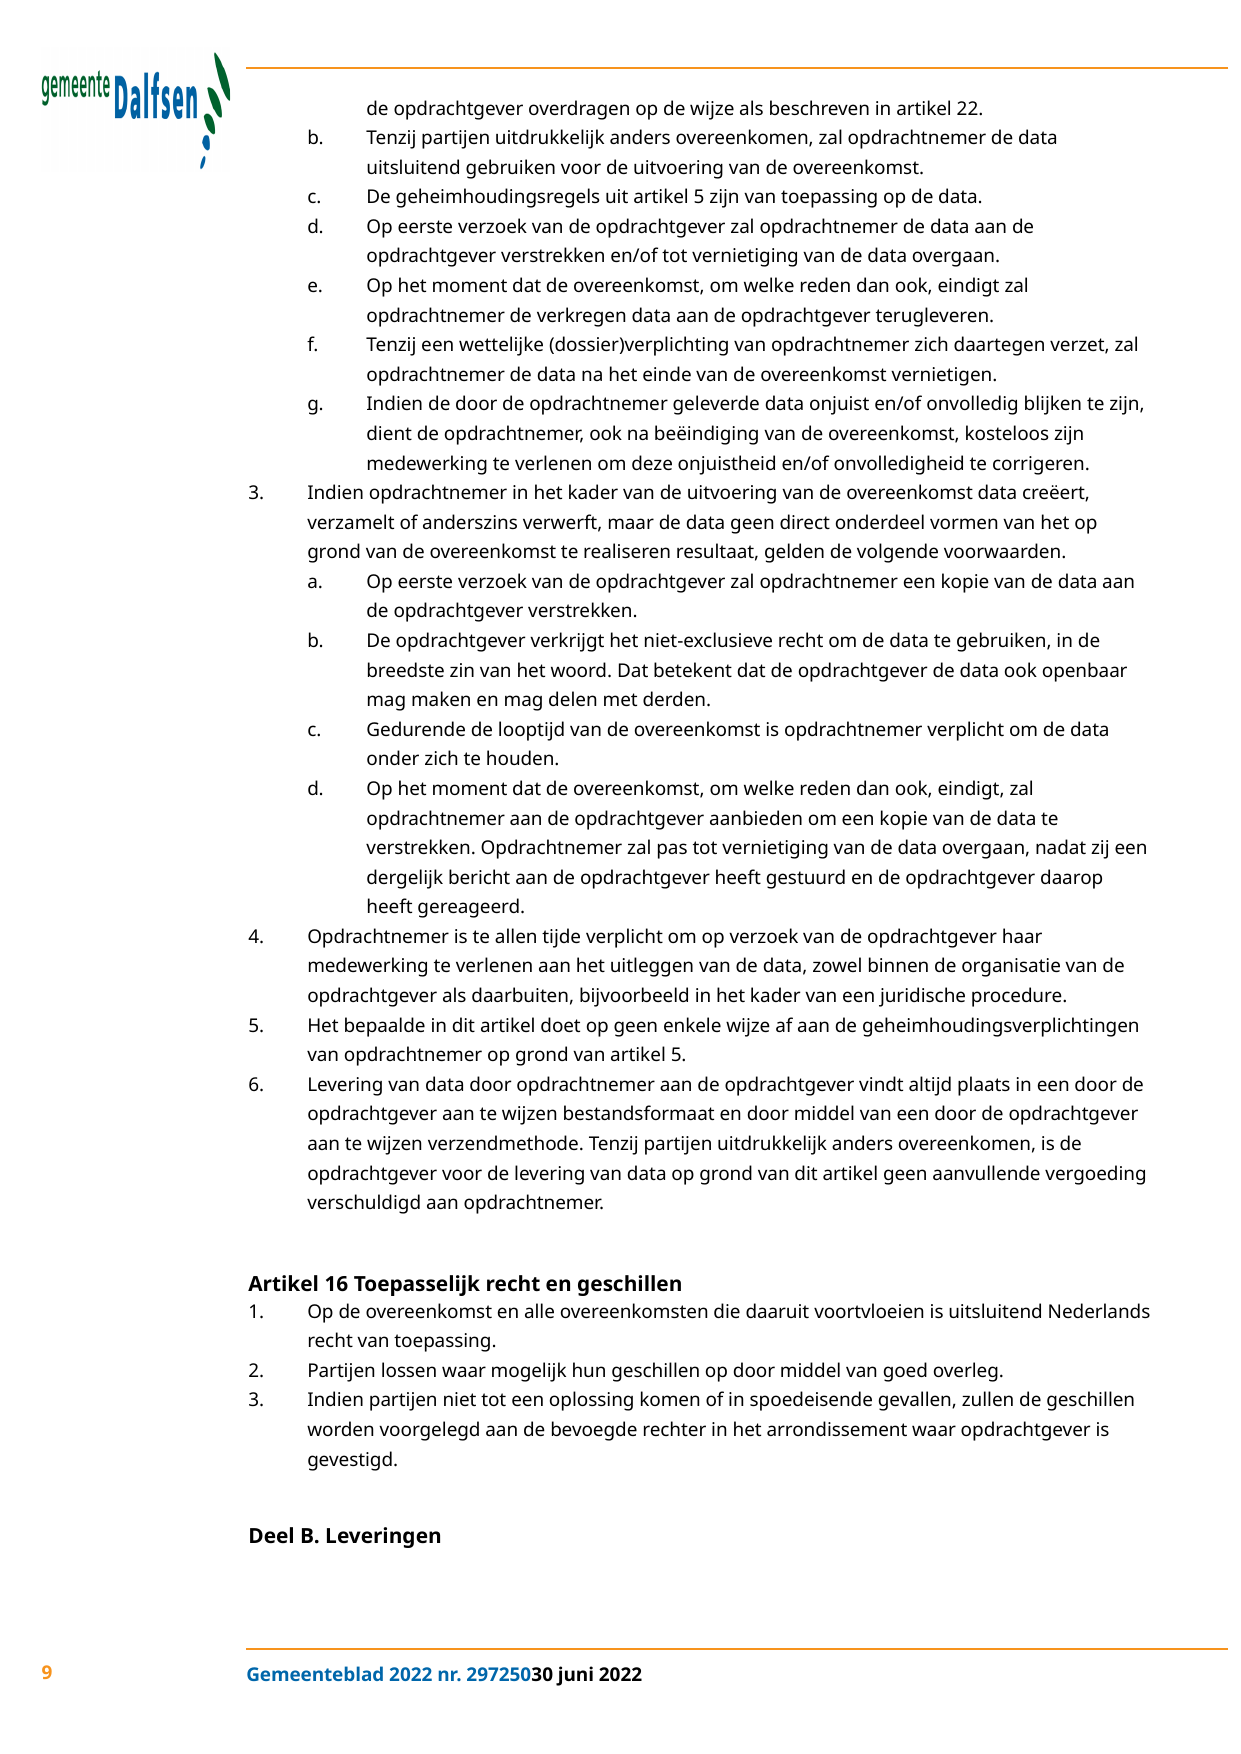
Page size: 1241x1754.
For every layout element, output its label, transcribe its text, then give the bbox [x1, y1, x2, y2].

list Op het moment dat de overeenkomst, om welke reden dan ook, eindigt, zal opdrachtnemer aan de opdrachtgever aanbieden om een kopie van de data te verstrekken. Opdrachtnemer zal pas tot vernietiging van de data overgaan, nadat zij een dergelijk bericht aan de opdrachtgever heeft gestuurd en de opdrachtgever daarop heeft gereageerd. [307, 775, 1152, 919]
list Op de overeenkomst en alle overeenkomsten die daaruit voortvloeien is uitsluitend Nederlands recht van toepassing. [248, 1298, 1152, 1353]
list Partijen lossen waar mogelijk hun geschillen op door middel van goed overleg. [248, 1357, 1152, 1383]
text Artikel 16 Toepasselijk recht en geschillen [248, 1269, 1152, 1298]
list Levering van data door opdrachtnemer aan de opdrachtgever vindt altijd plaats in een door de opdrachtgever aan te wijzen bestandsformaat en door middel van een door de opdrachtgever aan te wijzen verzendmethode. Tenzij partijen uitdrukkelijk anders overeenkomen, is de opdrachtgever voor de levering van data op grond van dit artikel geen aanvullende vergoeding verschuldigd aan opdrachtnemer. [248, 1071, 1152, 1215]
list Indien opdrachtnemer in het kader van de uitvoering van de overeenkomst data creëert, verzamelt of anderszins verwerft, maar de data geen direct onderdeel vormen van het op grond van de overeenkomst te realiseren resultaat, gelden de volgende voorwaarden. [248, 479, 1152, 564]
list Gedurende de looptijd van de overeenkomst is opdrachtnemer verplicht om de data onder zich te houden. [307, 716, 1152, 771]
list de opdrachtgever overdragen op de wijze als beschreven in artikel 22. [307, 95, 1152, 121]
text Deel B. Leveringen [248, 1521, 1152, 1549]
list Tenzij partijen uitdrukkelijk anders overeenkomen, zal opdrachtnemer de data uitsluitend gebruiken voor de uitvoering van de overeenkomst. [307, 124, 1152, 180]
list Op eerste verzoek van de opdrachtgever zal opdrachtnemer een kopie van de data aan de opdrachtgever verstrekken. [307, 568, 1152, 623]
list Op het moment dat de overeenkomst, om welke reden dan ook, eindigt zal opdrachtnemer de verkregen data aan de opdrachtgever terugleveren. [307, 272, 1152, 328]
list Indien de door de opdrachtnemer geleverde data onjuist en/of onvolledig blijken te zijn, dient de opdrachtnemer, ook na beëindiging van de overeenkomst, kosteloos zijn medewerking te verlenen om deze onjuistheid en/of onvolledigheid te corrigeren. [307, 391, 1152, 476]
list Het bepaalde in dit artikel doet op geen enkele wijze af aan de geheimhoudingsverplichtingen van opdrachtnemer op grond van artikel 5. [248, 1012, 1152, 1067]
list Indien partijen niet tot een oplossing komen of in spoedeisende gevallen, zullen de geschillen worden voorgelegd aan de bevoegde rechter in het arrondissement waar opdrachtgever is gevestigd. [248, 1387, 1152, 1471]
picture [41, 47, 231, 172]
list De opdrachtgever verkrijgt het niet-exclusieve recht om de data te gebruiken, in de breedste zin van het woord. Dat betekent dat de opdrachtgever de data ook openbaar mag maken en mag delen met derden. [307, 627, 1152, 712]
list Tenzij een wettelijke (dossier)verplichting van opdrachtnemer zich daartegen verzet, zal opdrachtnemer de data na het einde van de overeenkomst vernietigen. [307, 331, 1152, 387]
list De geheimhoudingsregels uit artikel 5 zijn van toepassing op de data. [307, 183, 1152, 209]
list Op eerste verzoek van de opdrachtgever zal opdrachtnemer de data aan de opdrachtgever verstrekken en/of tot vernietiging van de data overgaan. [307, 213, 1152, 268]
list Opdrachtnemer is te allen tijde verplicht om op verzoek van de opdrachtgever haar medewerking te verlenen aan het uitleggen van de data, zowel binnen de organisatie van de opdrachtgever als daarbuiten, bijvoorbeeld in het kader van een juridische procedure. [248, 923, 1152, 1008]
